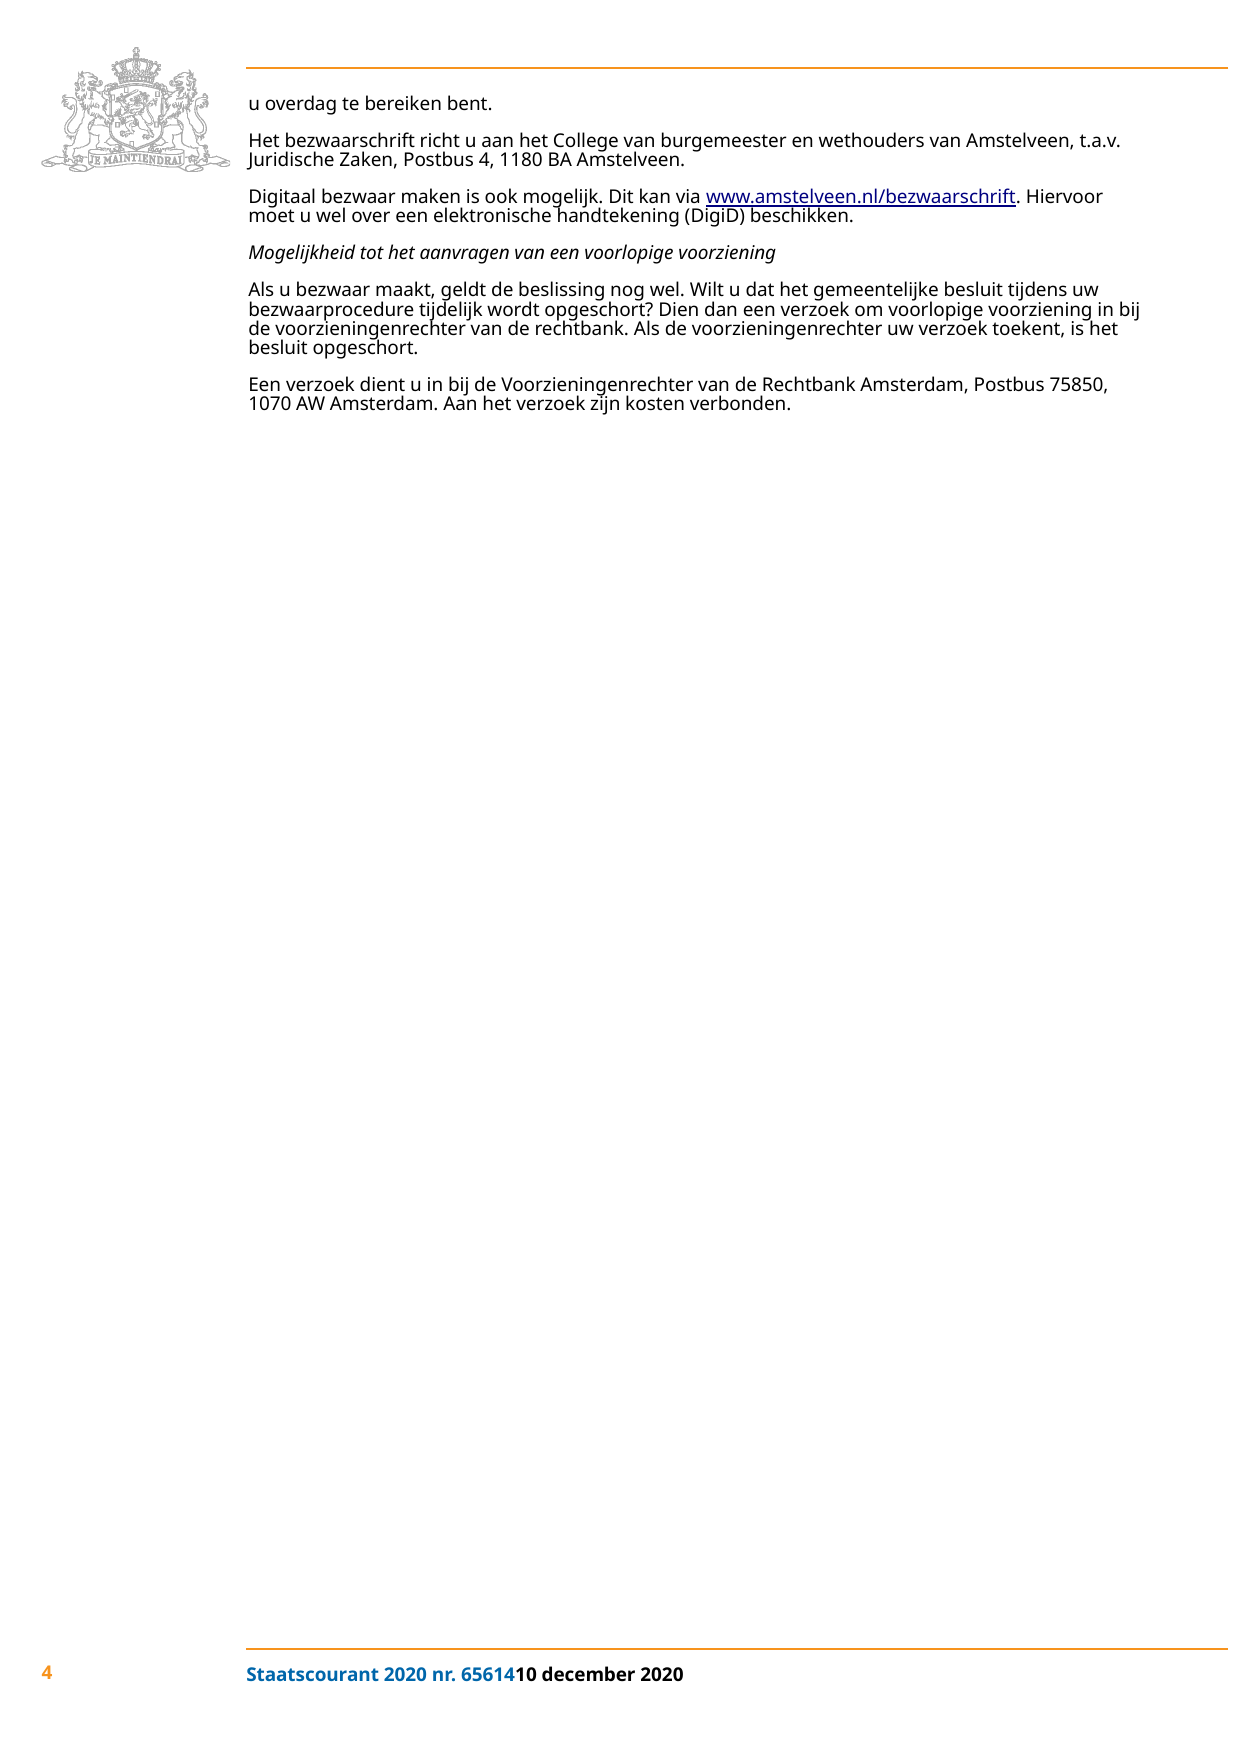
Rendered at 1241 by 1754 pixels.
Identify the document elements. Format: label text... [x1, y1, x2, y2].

text Mogelijkheid tot het aanvragen van een voorlopige voorziening [248, 244, 1152, 263]
picture [41, 47, 231, 172]
text Digitaal bezwaar maken is ook mogelijk. Dit kan via www.amstelveen.nl/bezwaarschrift. Hiervoor moet u wel over een elektronische handtekening (DigiD) beschikken. [248, 188, 1152, 227]
text Het bezwaarschrift richt u aan het College van burgemeester en wethouders van Amstelveen, t.a.v. Juridische Zaken, Postbus 4, 1180 BA Amstelveen. [248, 132, 1152, 170]
text u overdag te bereiken bent. [248, 95, 1152, 114]
text Als u bezwaar maakt, geldt de beslissing nog wel. Wilt u dat het gemeentelijke besluit tijdens uw bezwaarprocedure tijdelijk wordt opgeschort? Dien dan een verzoek om voorlopige voorziening in bij de voorzieningenrechter van de rechtbank. Als de voorzieningenrechter uw verzoek toekent, is het besluit opgeschort. [248, 281, 1152, 358]
text Een verzoek dient u in bij de Voorzieningenrechter van de Rechtbank Amsterdam, Postbus 75850, 1070 AW Amsterdam. Aan het verzoek zijn kosten verbonden. [248, 376, 1152, 414]
